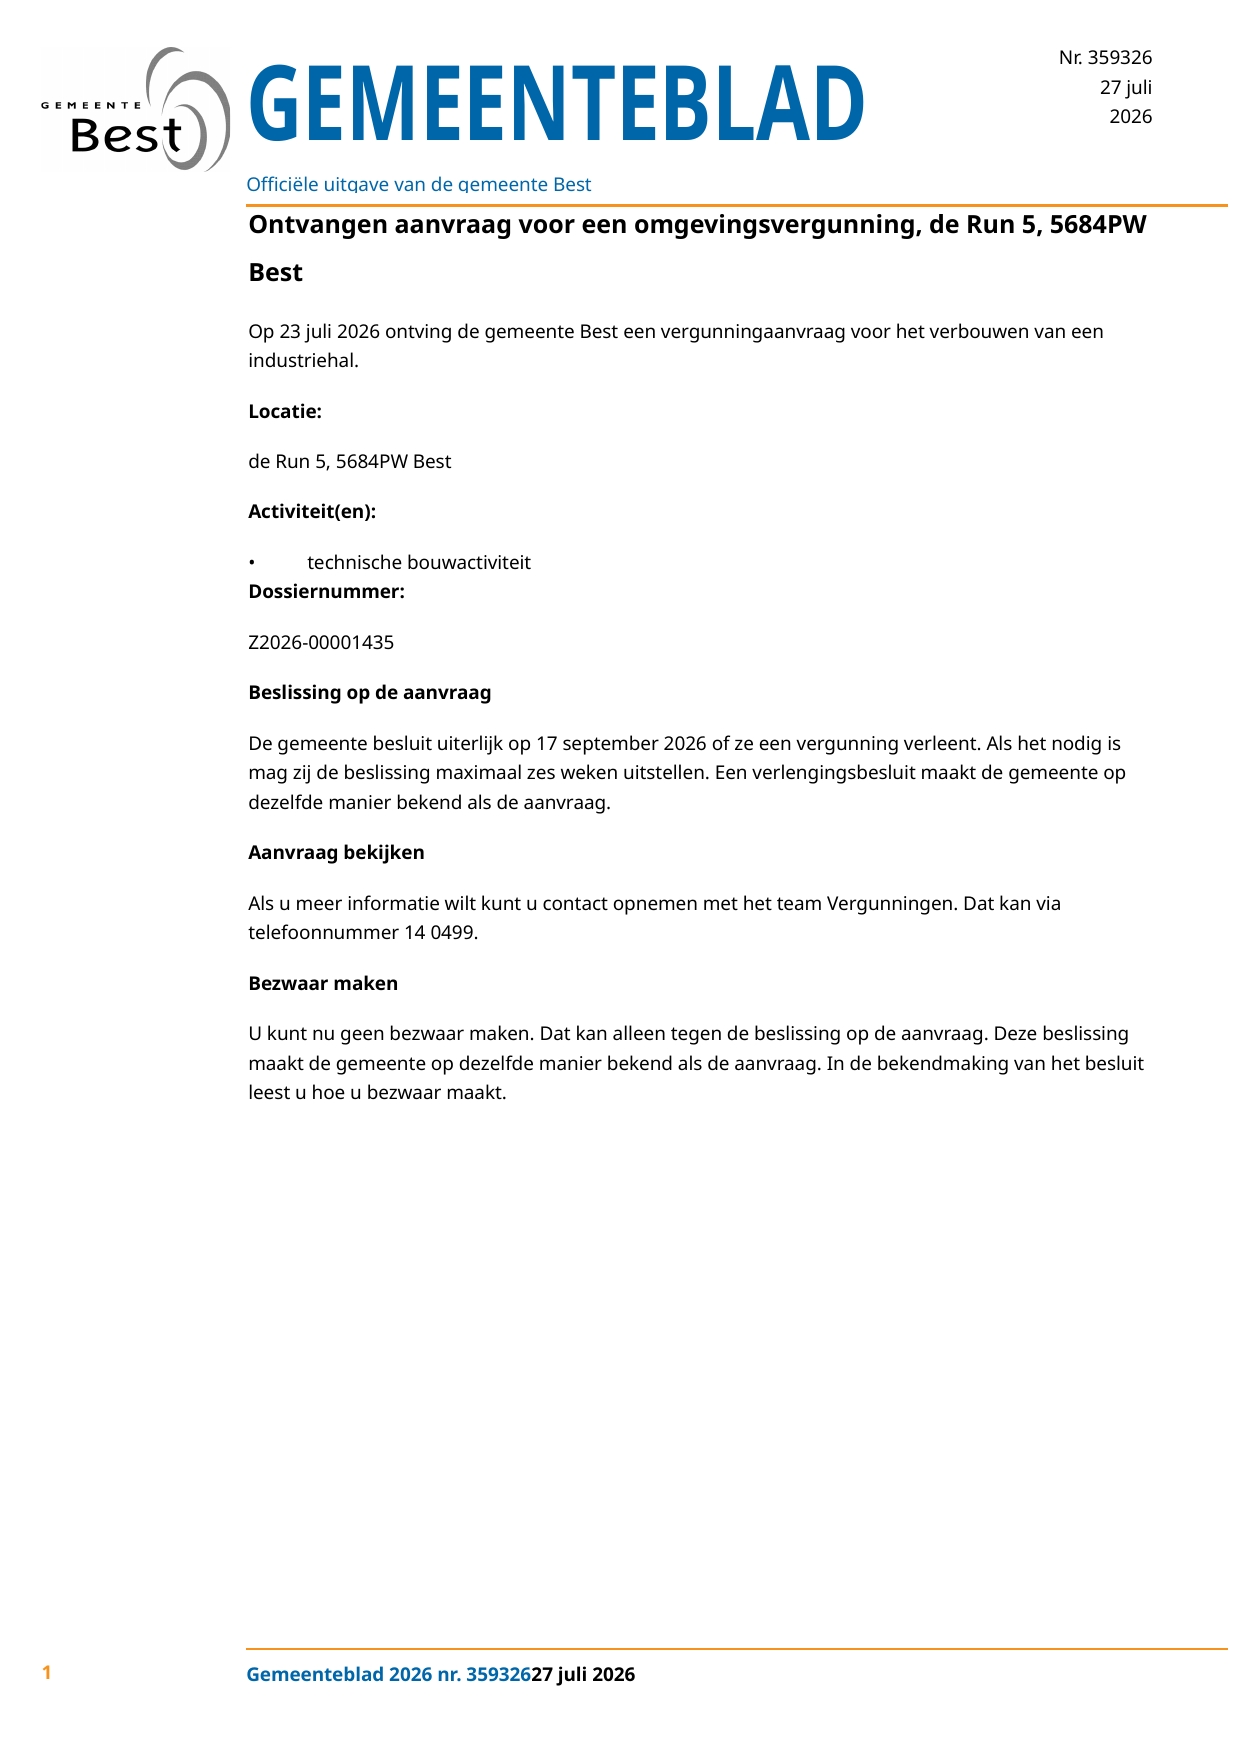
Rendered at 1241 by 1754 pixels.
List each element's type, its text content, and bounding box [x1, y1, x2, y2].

text Activiteit(en): [248, 499, 1152, 524]
text Locatie: [248, 398, 1152, 424]
text De gemeente besluit uiterlijk op 17 september 2026 of ze een vergunning verleent. Als het nodig is mag zij de beslissing maximaal zes weken uitstellen. Een verlengingsbesluit maakt de gemeente op dezelfde manier bekend als de aanvraag. [248, 730, 1152, 815]
text U kunt nu geen bezwaar maken. Dat kan alleen tegen de beslissing op de aanvraag. Deze beslissing maakt de gemeente op dezelfde manier bekend als de aanvraag. In de bekendmaking van het besluit leest u hoe u bezwaar maakt. [248, 1020, 1152, 1105]
list technische bouwactiviteit [248, 549, 1152, 575]
text Aanvraag bekijken [248, 839, 1152, 865]
picture [41, 47, 231, 172]
text Bezwaar maken [248, 970, 1152, 996]
text Beslissing op de aanvraag [248, 679, 1152, 705]
text de Run 5, 5684PW Best [248, 448, 1152, 474]
text Als u meer informatie wilt kunt u contact opnemen met het team Vergunningen. Dat kan via telefoonnummer 14 0499. [248, 890, 1152, 945]
text Dossiernummer: [248, 579, 1152, 604]
text Op 23 juli 2026 ontving de gemeente Best een vergunningaanvraag voor het verbouwen van een industriehal. [248, 318, 1152, 373]
text Z2026-00001435 [248, 629, 1152, 655]
text Ontvangen aanvraag voor een omgevingsvergunning, de Run 5, 5684PW Best [248, 207, 1152, 288]
